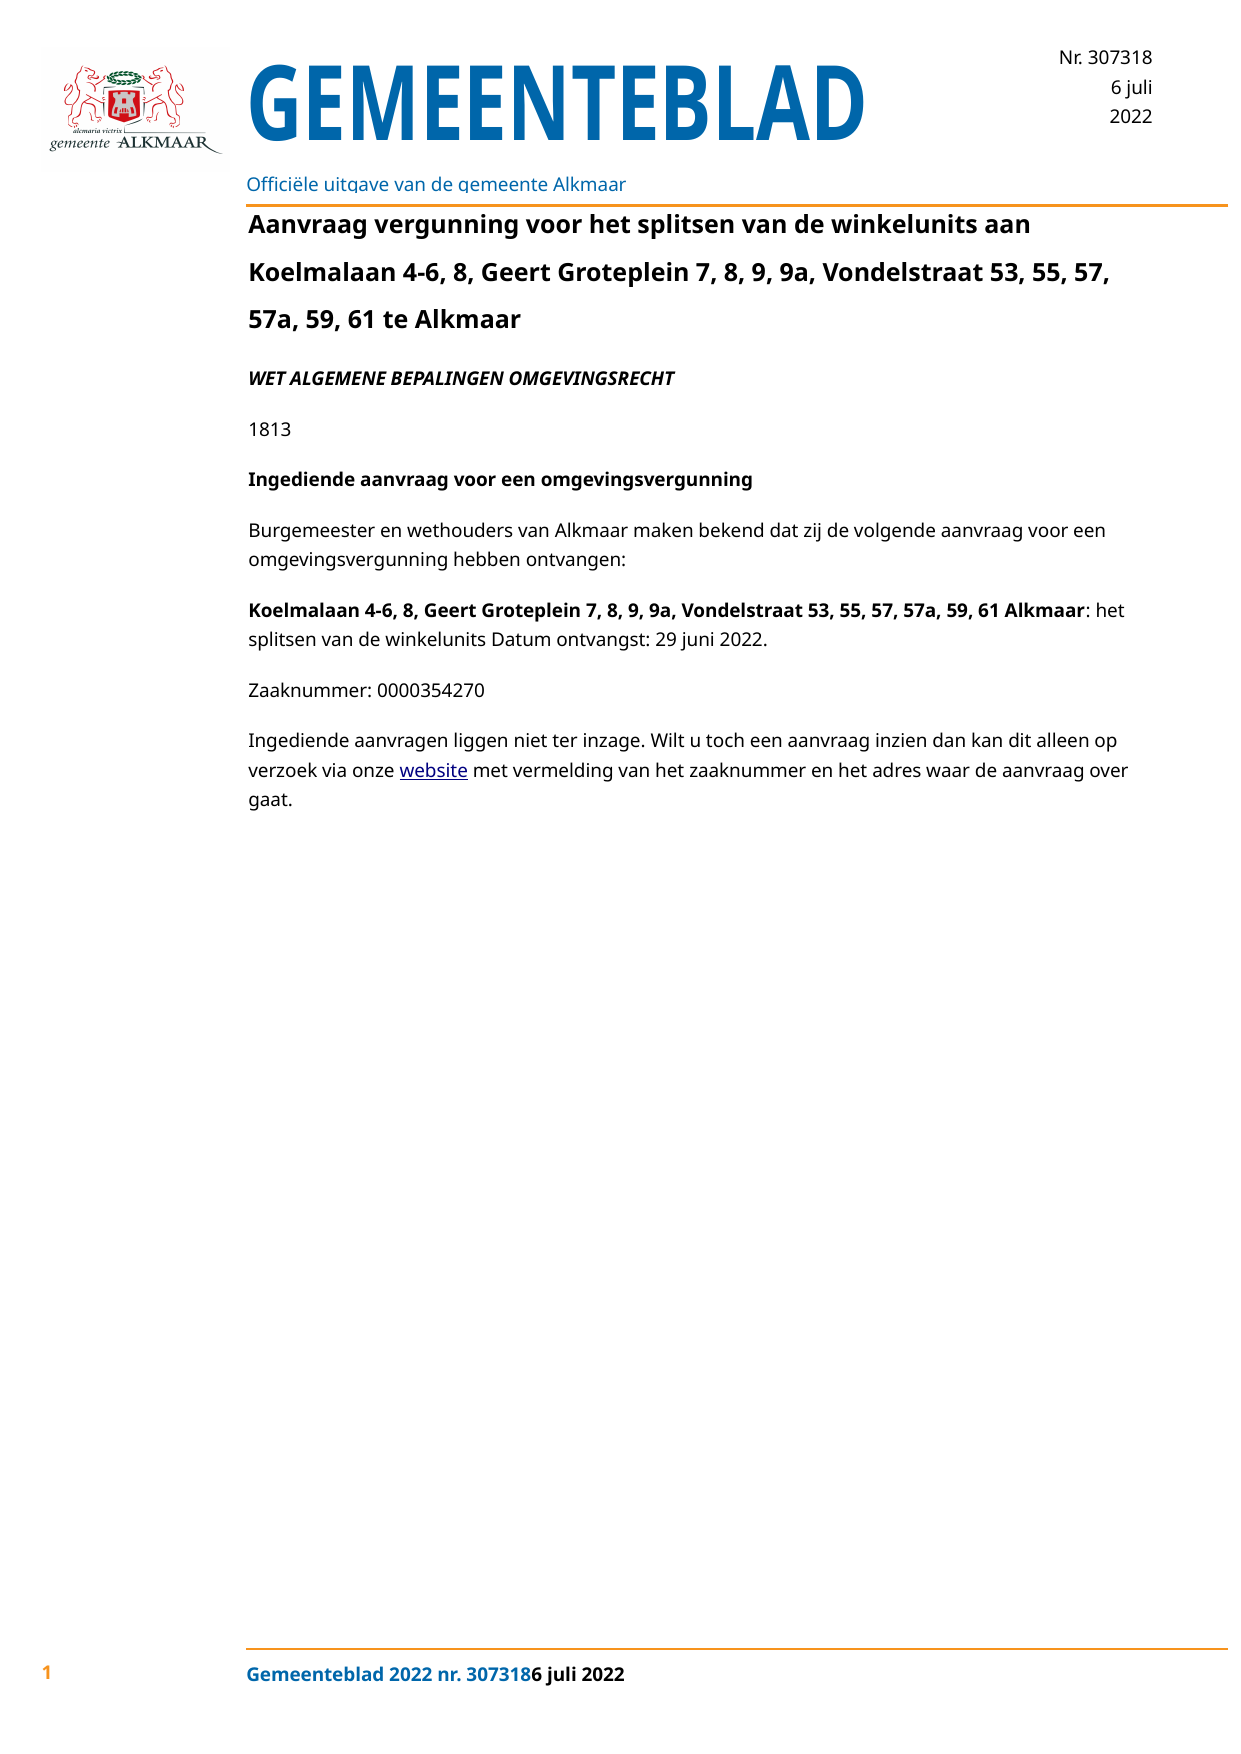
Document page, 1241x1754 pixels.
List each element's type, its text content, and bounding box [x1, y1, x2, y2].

picture [41, 47, 231, 172]
text Ingediende aanvragen liggen niet ter inzage. Wilt u toch een aanvraag inzien dan kan dit alleen op verzoek via onze website met vermelding van het zaaknummer en het adres waar de aanvraag over gaat. [248, 727, 1152, 812]
text Koelmalaan 4-6, 8, Geert Groteplein 7, 8, 9, 9a, Vondelstraat 53, 55, 57, 57a, 59, 61 Alkmaar: het splitsen van de winkelunits Datum ontvangst: 29 juni 2022. [248, 597, 1152, 652]
text WET ALGEMENE BEPALINGEN OMGEVINGSRECHT [248, 366, 1152, 391]
text Burgemeester en wethouders van Alkmaar maken bekend dat zij de volgende aanvraag voor een omgevingsvergunning hebben ontvangen: [248, 517, 1152, 572]
text 1813 [248, 416, 1152, 442]
text Zaaknummer: 0000354270 [248, 677, 1152, 702]
text Aanvraag vergunning voor het splitsen van de winkelunits aan Koelmalaan 4-6, 8, Geert Groteplein 7, 8, 9, 9a, Vondelstraat 53, 55, 57, 57a, 59, 61 te Alkmaar [248, 207, 1152, 336]
text Ingediende aanvraag voor een omgevingsvergunning [248, 466, 1152, 492]
